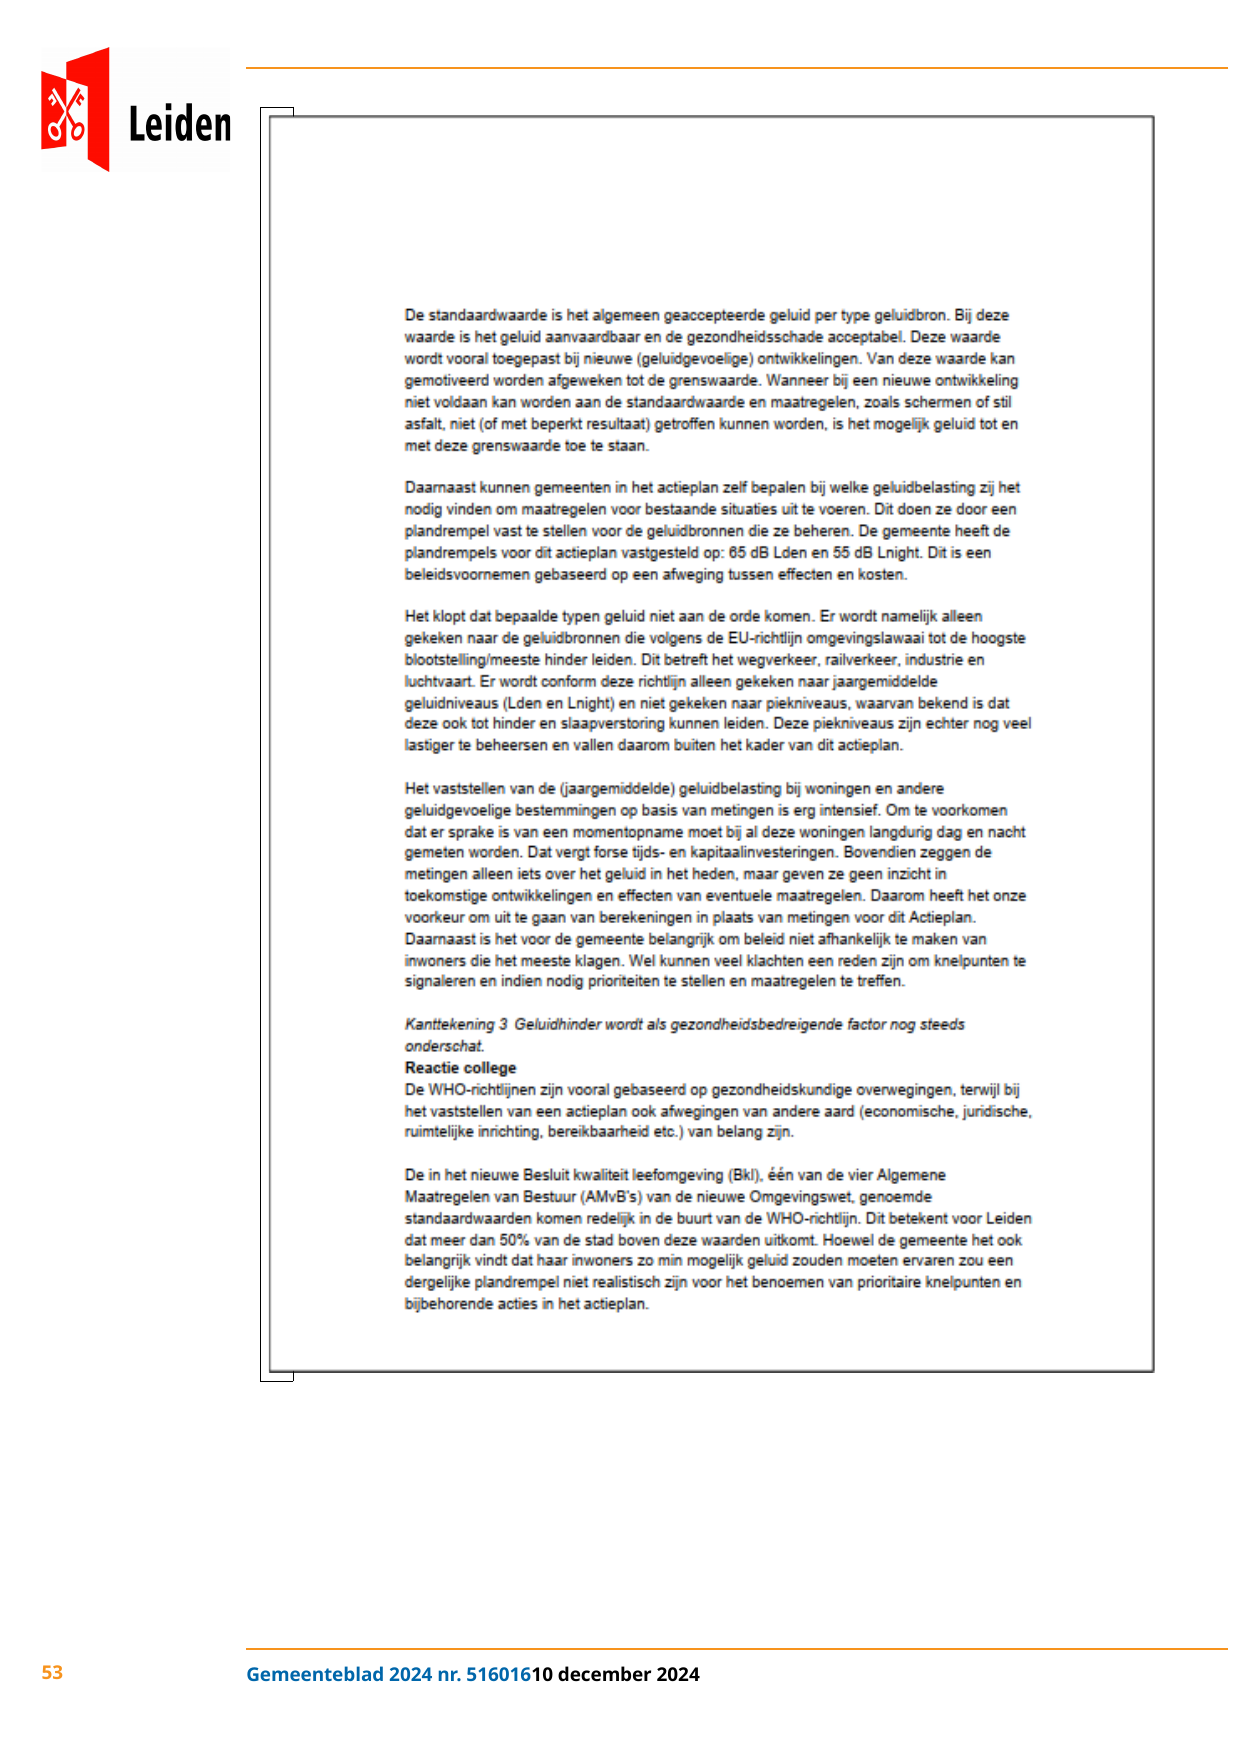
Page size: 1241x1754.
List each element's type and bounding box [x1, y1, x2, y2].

picture [268, 115, 1155, 1373]
picture [41, 47, 231, 172]
